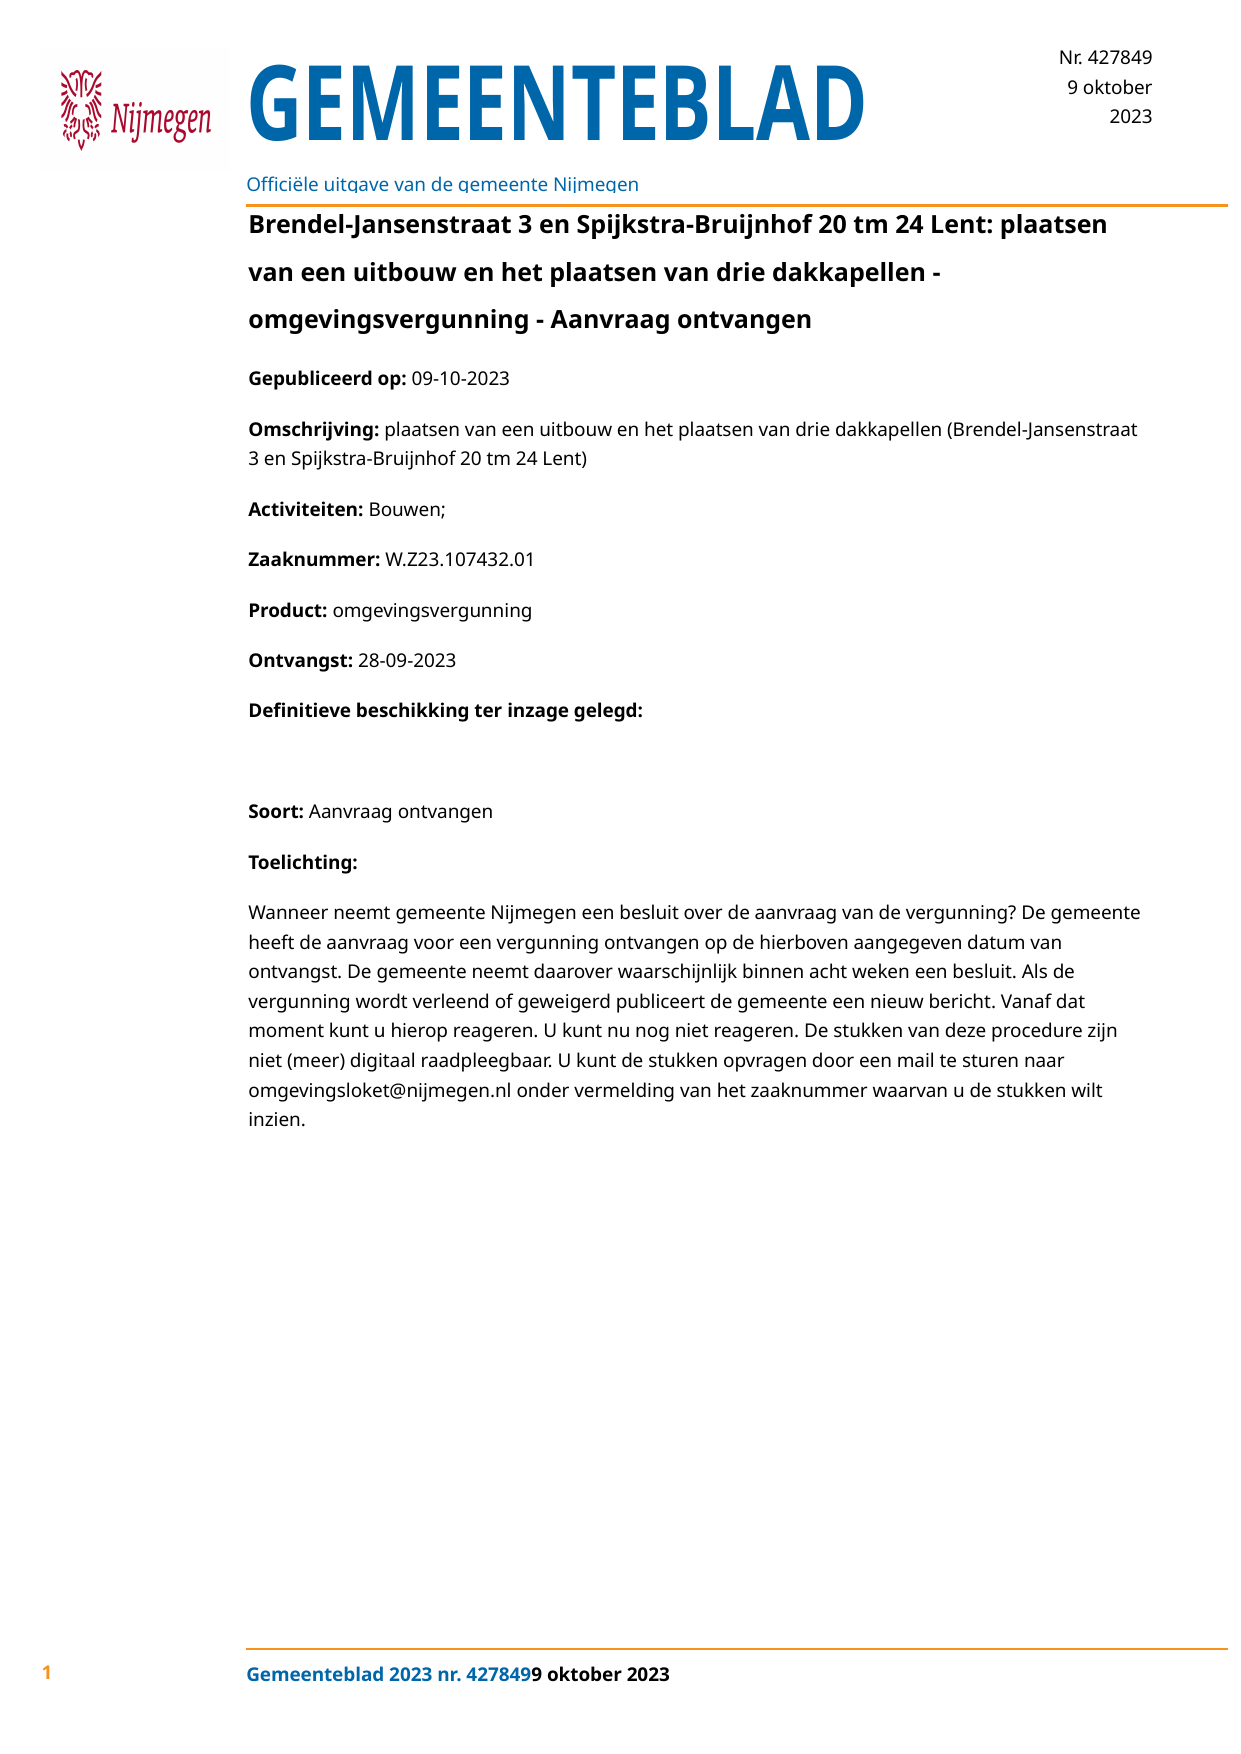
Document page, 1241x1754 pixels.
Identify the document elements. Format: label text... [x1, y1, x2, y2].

text Omschrijving: plaatsen van een uitbouw en het plaatsen van drie dakkapellen (Brendel-Jansenstraat 3 en Spijkstra-Bruijnhof 20 tm 24 Lent) [248, 416, 1152, 471]
text Gepubliceerd op: 09-10-2023 [248, 366, 1152, 391]
text Ontvangst: 28-09-2023 [248, 647, 1152, 673]
text Zaaknummer: W.Z23.107432.01 [248, 546, 1152, 572]
text Product: omgevingsvergunning [248, 597, 1152, 622]
text Toelichting: [248, 849, 1152, 874]
text Activiteiten: Bouwen; [248, 496, 1152, 522]
text Soort: Aanvraag ontvangen [248, 798, 1152, 824]
text Definitieve beschikking ter inzage gelegd: [248, 698, 1152, 723]
picture [41, 47, 231, 172]
text Wanneer neemt gemeente Nijmegen een besluit over de aanvraag van de vergunning? De gemeente heeft de aanvraag voor een vergunning ontvangen op de hierboven aangegeven datum van ontvangst. De gemeente neemt daarover waarschijnlijk binnen acht weken een besluit. Als de vergunning wordt verleend of geweigerd publiceert de gemeente een nieuw bericht. Vanaf dat moment kunt u hierop reageren. U kunt nu nog niet reageren. De stukken van deze procedure zijn niet (meer) digitaal raadpleegbaar. U kunt de stukken opvragen door een mail te sturen naar omgevingsloket@nijmegen.nl onder vermelding van het zaaknummer waarvan u de stukken wilt inzien. [248, 899, 1152, 1132]
text Brendel-Jansenstraat 3 en Spijkstra-Bruijnhof 20 tm 24 Lent: plaatsen van een uitbouw en het plaatsen van drie dakkapellen - omgevingsvergunning - Aanvraag ontvangen [248, 207, 1152, 336]
